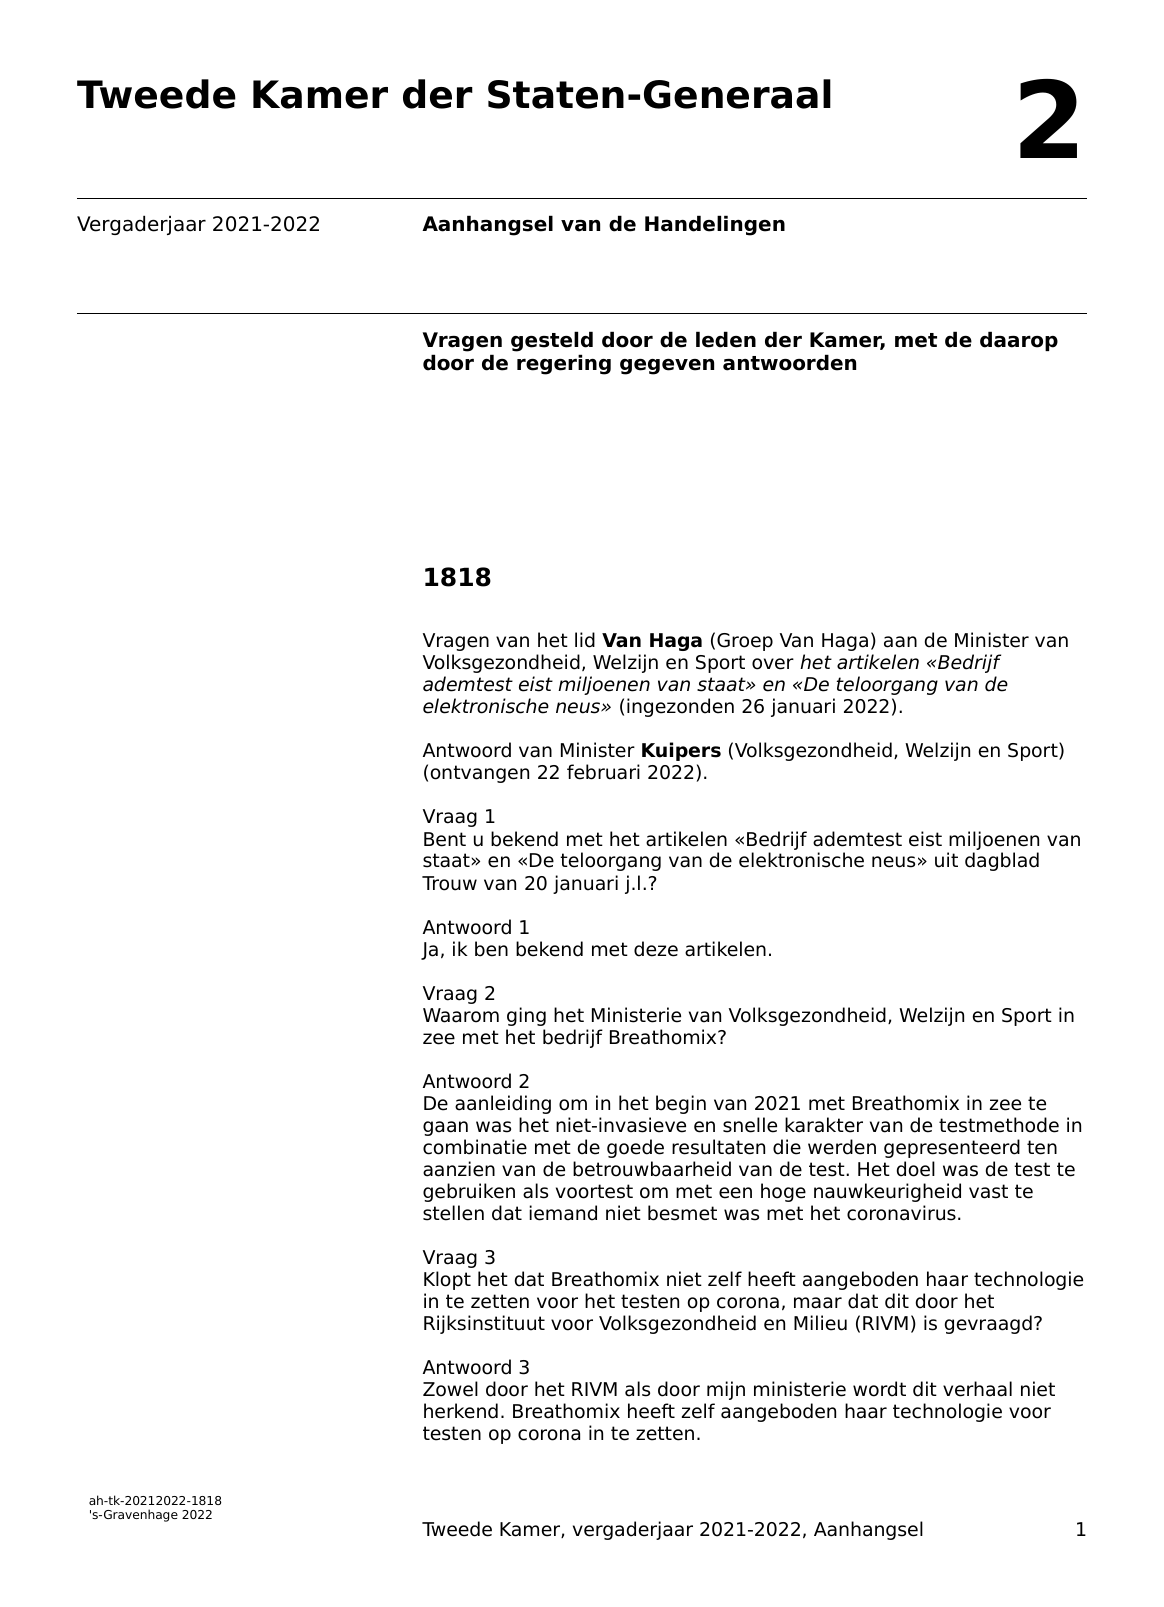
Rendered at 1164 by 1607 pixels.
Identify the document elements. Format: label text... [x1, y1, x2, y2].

text Waarom ging het Ministerie van Volksgezondheid, Welzijn en Sport in zee met het bedrijf Breathomix? [422, 1005, 1087, 1049]
text Vraag 3 [422, 1247, 1087, 1269]
text 's-Gravenhage 2022 [88, 1508, 323, 1522]
text ah-tk-20212022-1818 [88, 1494, 323, 1508]
text De aanleiding om in het begin van 2021 met Breathomix in zee te gaan was het niet-invasieve en snelle karakter van de testmethode in combinatie met de goede resultaten die werden gepresenteerd ten aanzien van de betrouwbaarheid van de test. Het doel was de test te gebruiken als voortest om met een hoge nauwkeurigheid vast te stellen dat iemand niet besmet was met het coronavirus. [422, 1093, 1087, 1225]
text Antwoord 3 [422, 1357, 1087, 1379]
text Vraag 2 [422, 983, 1087, 1005]
text Vraag 1 [422, 806, 1087, 828]
text Vragen van het lid Van Haga (Groep Van Haga) aan de Minister van Volksgezondheid, Welzijn en Sport over het artikelen «Bedrijf ademtest eist miljoenen van staat» en «De teloorgang van de elektronische neus» (ingezonden 26 januari 2022). [422, 630, 1087, 718]
table_cell Vragen gesteld door de leden der Kamer, met de daarop door de regering gegeven antwoorden [422, 314, 1087, 375]
text Antwoord 1 [422, 917, 1087, 938]
text Bent u bekend met het artikelen «Bedrijf ademtest eist miljoenen van staat» en «De teloorgang van de elektronische neus» uit dagblad Trouw van 20 januari j.l.? [422, 828, 1087, 894]
text Zowel door het RIVM als door mijn ministerie wordt dit verhaal niet herkend. Breathomix heeft zelf aangeboden haar technologie voor testen op corona in te zetten. [422, 1379, 1087, 1445]
table_header Tweede Kamer der Staten-Generaal [77, 59, 886, 198]
text Ja, ik ben bekend met deze artikelen. [422, 938, 1087, 961]
text Klopt het dat Breathomix niet zelf heeft aangeboden haar technologie in te zetten voor het testen op corona, maar dat dit door het Rijksinstituut voor Volksgezondheid en Milieu (RIVM) is gevraagd? [422, 1269, 1087, 1335]
text 1818 [422, 563, 1087, 592]
table_cell [77, 314, 422, 375]
table_header 2 [886, 59, 1087, 198]
table_cell Aanhangsel van de Handelingen [422, 199, 1087, 313]
table_cell Vergaderjaar 2021-2022 [77, 199, 422, 313]
text Antwoord 2 [422, 1071, 1087, 1093]
text Antwoord van Minister Kuipers (Volksgezondheid, Welzijn en Sport) (ontvangen 22 februari 2022). [422, 740, 1087, 784]
